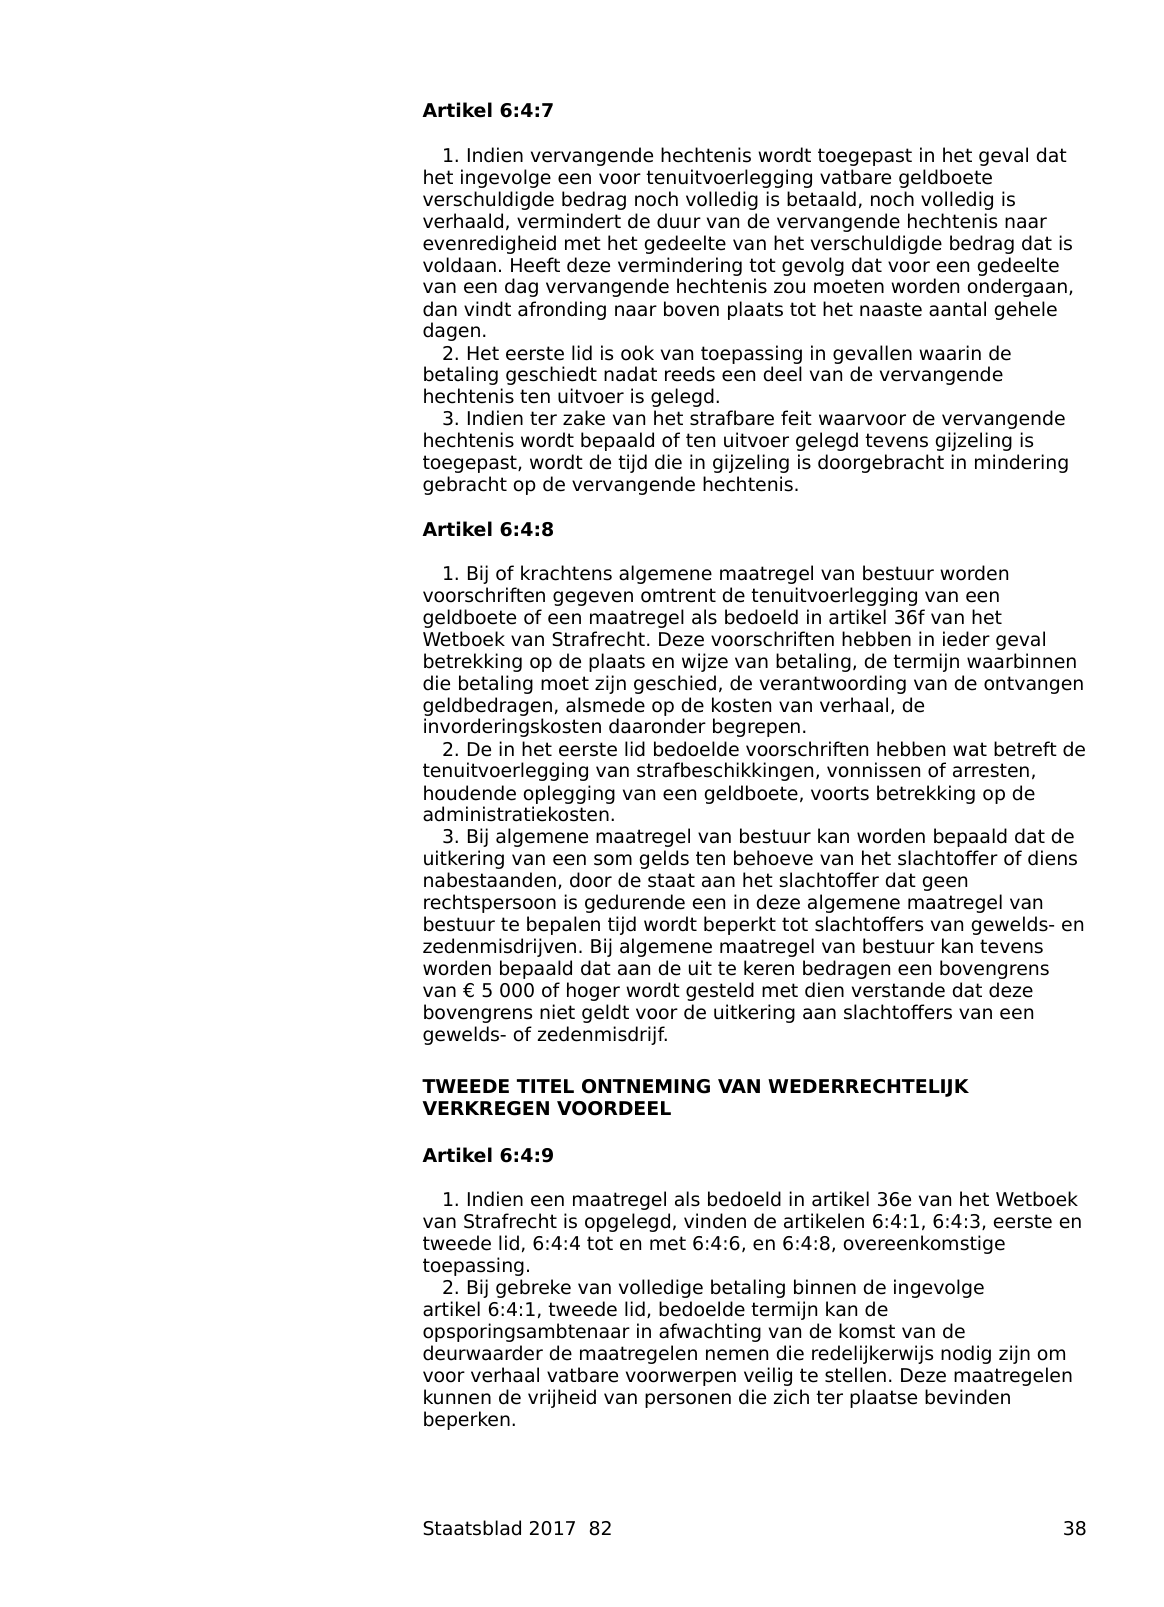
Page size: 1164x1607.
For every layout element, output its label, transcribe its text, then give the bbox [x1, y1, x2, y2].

text 1. Bij of krachtens algemene maatregel van bestuur worden voorschriften gegeven omtrent de tenuitvoerlegging van een geldboete of een maatregel als bedoeld in artikel 36f van het Wetboek van Strafrecht. Deze voorschriften hebben in ieder geval betrekking op de plaats en wijze van betaling, de termijn waarbinnen die betaling moet zijn geschied, de verantwoording van de ontvangen geldbedragen, alsmede op de kosten van verhaal, de invorderingskosten daaronder begrepen. [422, 563, 1087, 738]
text 2. Het eerste lid is ook van toepassing in gevallen waarin de betaling geschiedt nadat reeds een deel van de vervangende hechtenis ten uitvoer is gelegd. [422, 342, 1087, 408]
text 1. Indien een maatregel als bedoeld in artikel 36e van het Wetboek van Strafrecht is opgelegd, vinden de artikelen 6:4:1, 6:4:3, eerste en tweede lid, 6:4:4 tot en met 6:4:6, en 6:4:8, overeenkomstige toepassing. [422, 1189, 1087, 1277]
text 2. De in het eerste lid bedoelde voorschriften hebben wat betreft de tenuitvoerlegging van strafbeschikkingen, vonnissen of arresten, houdende oplegging van een geldboete, voorts betrekking op de administratiekosten. [422, 738, 1087, 826]
subtitle Artikel 6:4:8 [422, 518, 1087, 540]
text 2. Bij gebreke van volledige betaling binnen de ingevolge artikel 6:4:1, tweede lid, bedoelde termijn kan de opsporingsambtenaar in afwachting van de komst van de deurwaarder de maatregelen nemen die redelijkerwijs nodig zijn om voor verhaal vatbare voorwerpen veilig te stellen. Deze maatregelen kunnen de vrijheid van personen die zich ter plaatse bevinden beperken. [422, 1277, 1087, 1431]
text 3. Indien ter zake van het strafbare feit waarvoor de vervangende hechtenis wordt bepaald of ten uitvoer gelegd tevens gijzeling is toegepast, wordt de tijd die in gijzeling is doorgebracht in mindering gebracht op de vervangende hechtenis. [422, 408, 1087, 496]
text 1. Indien vervangende hechtenis wordt toegepast in het geval dat het ingevolge een voor tenuitvoerlegging vatbare geldboete verschuldigde bedrag noch volledig is betaald, noch volledig is verhaald, vermindert de duur van de vervangende hechtenis naar evenredigheid met het gedeelte van het verschuldigde bedrag dat is voldaan. Heeft deze vermindering tot gevolg dat voor een gedeelte van een dag vervangende hechtenis zou moeten worden ondergaan, dan vindt afronding naar boven plaats tot het naaste aantal gehele dagen. [422, 144, 1087, 342]
subtitle Artikel 6:4:9 [422, 1145, 1087, 1167]
text 3. Bij algemene maatregel van bestuur kan worden bepaald dat de uitkering van een som gelds ten behoeve van het slachtoffer of diens nabestaanden, door de staat aan het slachtoffer dat geen rechtspersoon is gedurende een in deze algemene maatregel van bestuur te bepalen tijd wordt beperkt tot slachtoffers van gewelds- en zedenmisdrijven. Bij algemene maatregel van bestuur kan tevens worden bepaald dat aan de uit te keren bedragen een bovengrens van € 5 000 of hoger wordt gesteld met dien verstande dat deze bovengrens niet geldt voor de uitkering aan slachtoffers van een gewelds- of zedenmisdrijf. [422, 826, 1087, 1046]
subtitle Artikel 6:4:7 [422, 100, 1087, 122]
subtitle TWEEDE TITEL ONTNEMING VAN WEDERRECHTELIJK VERKREGEN VOORDEEL [422, 1076, 1087, 1120]
